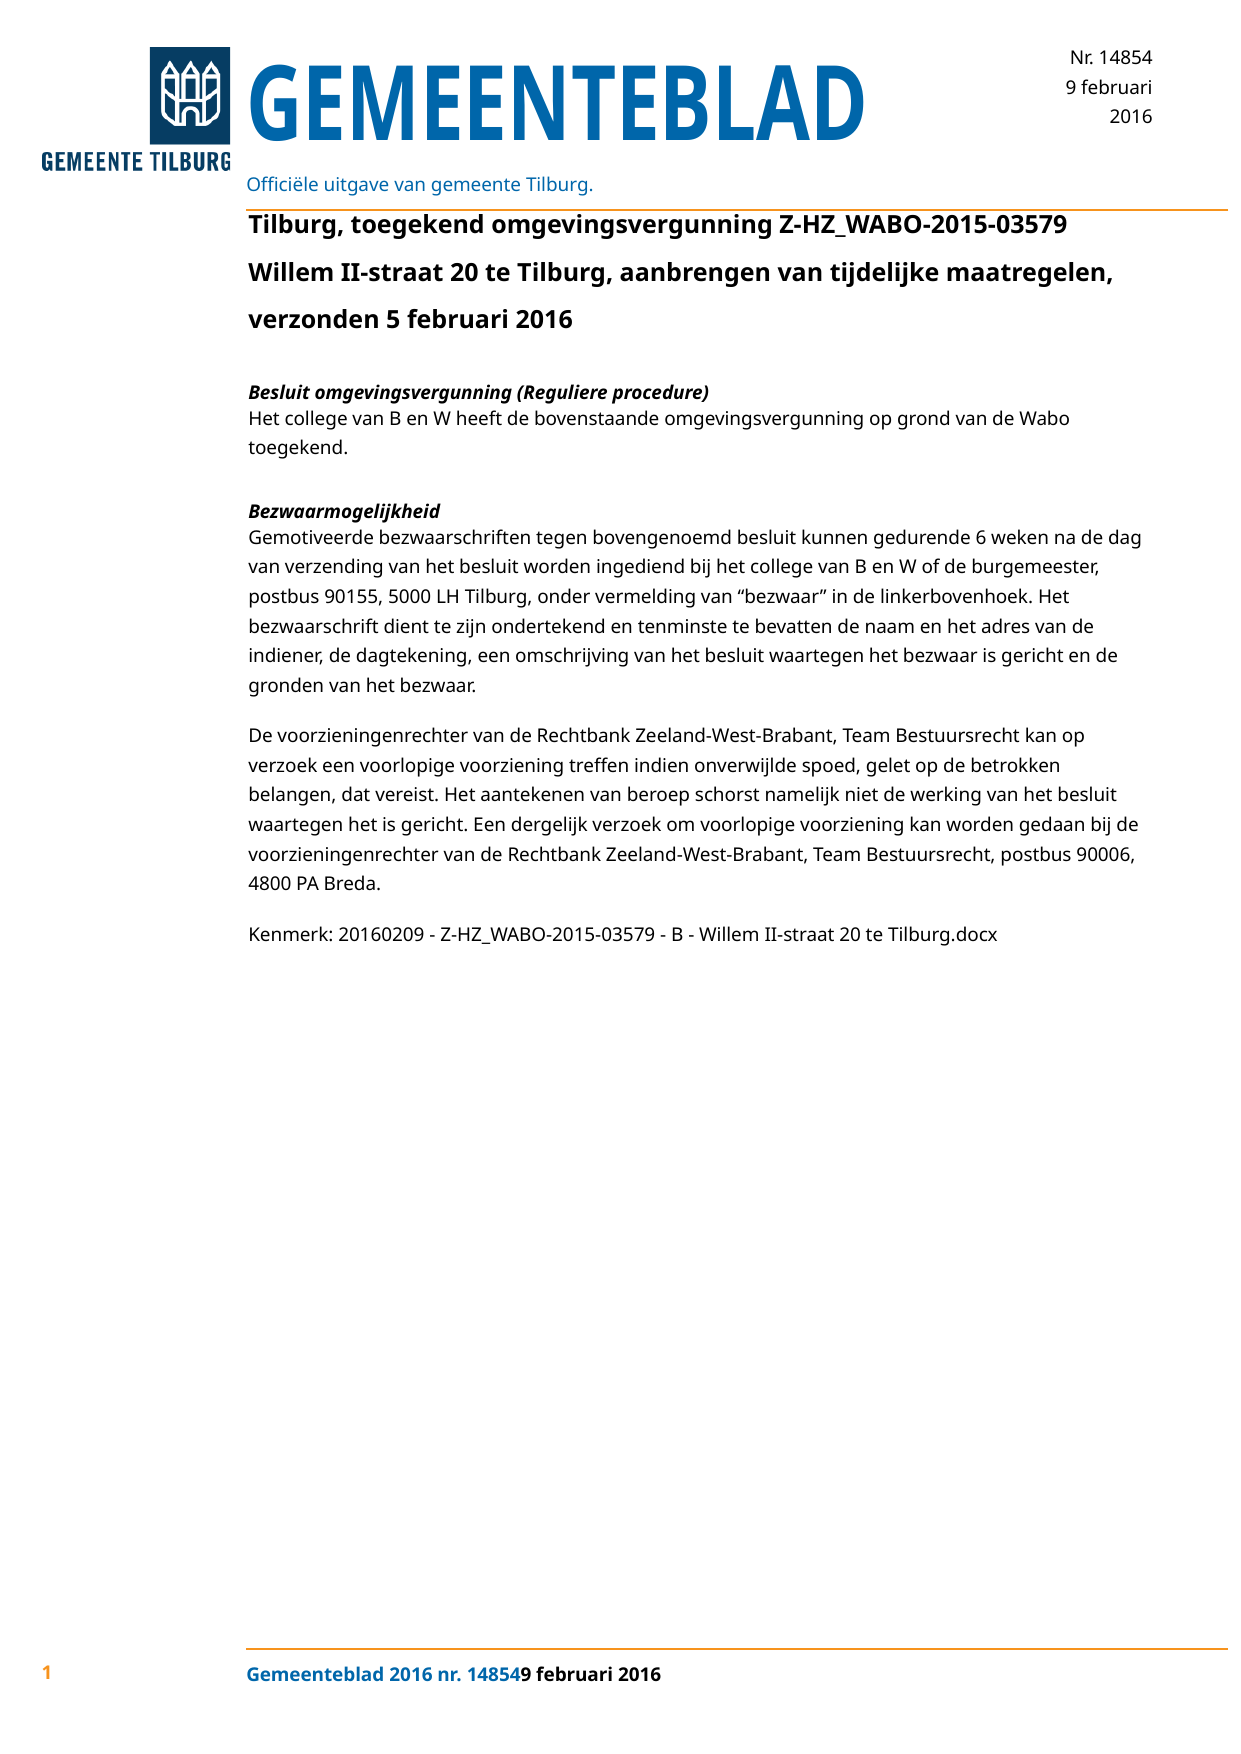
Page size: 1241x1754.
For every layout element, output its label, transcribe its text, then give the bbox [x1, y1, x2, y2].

text Het college van B en W heeft de bovenstaande omgevingsvergunning op grond van de Wabo toegekend. [248, 405, 1152, 460]
text Gemotiveerde bezwaarschriften tegen bovengenoemd besluit kunnen gedurende 6 weken na de dag van verzending van het besluit worden ingediend bij het college van B en W of de burgemeester, postbus 90155, 5000 LH Tilburg, onder vermelding van “bezwaar” in de linkerbovenhoek. Het bezwaarschrift dient te zijn ondertekend en tenminste te bevatten de naam en het adres van de indiener, de dagtekening, een omschrijving van het besluit waartegen het bezwaar is gericht en de gronden van het bezwaar. [248, 524, 1152, 698]
text Bezwaarmogelijkheid [248, 498, 1152, 524]
text Kenmerk: 20160209 - Z-HZ_WABO-2015-03579 - B - Willem II-straat 20 te Tilburg.docx [248, 921, 1152, 946]
text De voorzieningenrechter van de Rechtbank Zeeland-West-Brabant, Team Bestuursrecht kan op verzoek een voorlopige voorziening treffen indien onverwijlde spoed, gelet op de betrokken belangen, dat vereist. Het aantekenen van beroep schorst namelijk niet de werking van het besluit waartegen het is gericht. Een dergelijk verzoek om voorlopige voorziening kan worden gedaan bij de voorzieningenrechter van de Rechtbank Zeeland-West-Brabant, Team Bestuursrecht, postbus 90006, 4800 PA Breda. [248, 722, 1152, 896]
text Besluit omgevingsvergunning (Reguliere procedure) [248, 379, 1152, 405]
picture [41, 47, 231, 172]
text Tilburg, toegekend omgevingsvergunning Z-HZ_WABO-2015-03579 Willem II-straat 20 te Tilburg, aanbrengen van tijdelijke maatregelen, verzonden 5 februari 2016 [248, 211, 1152, 336]
